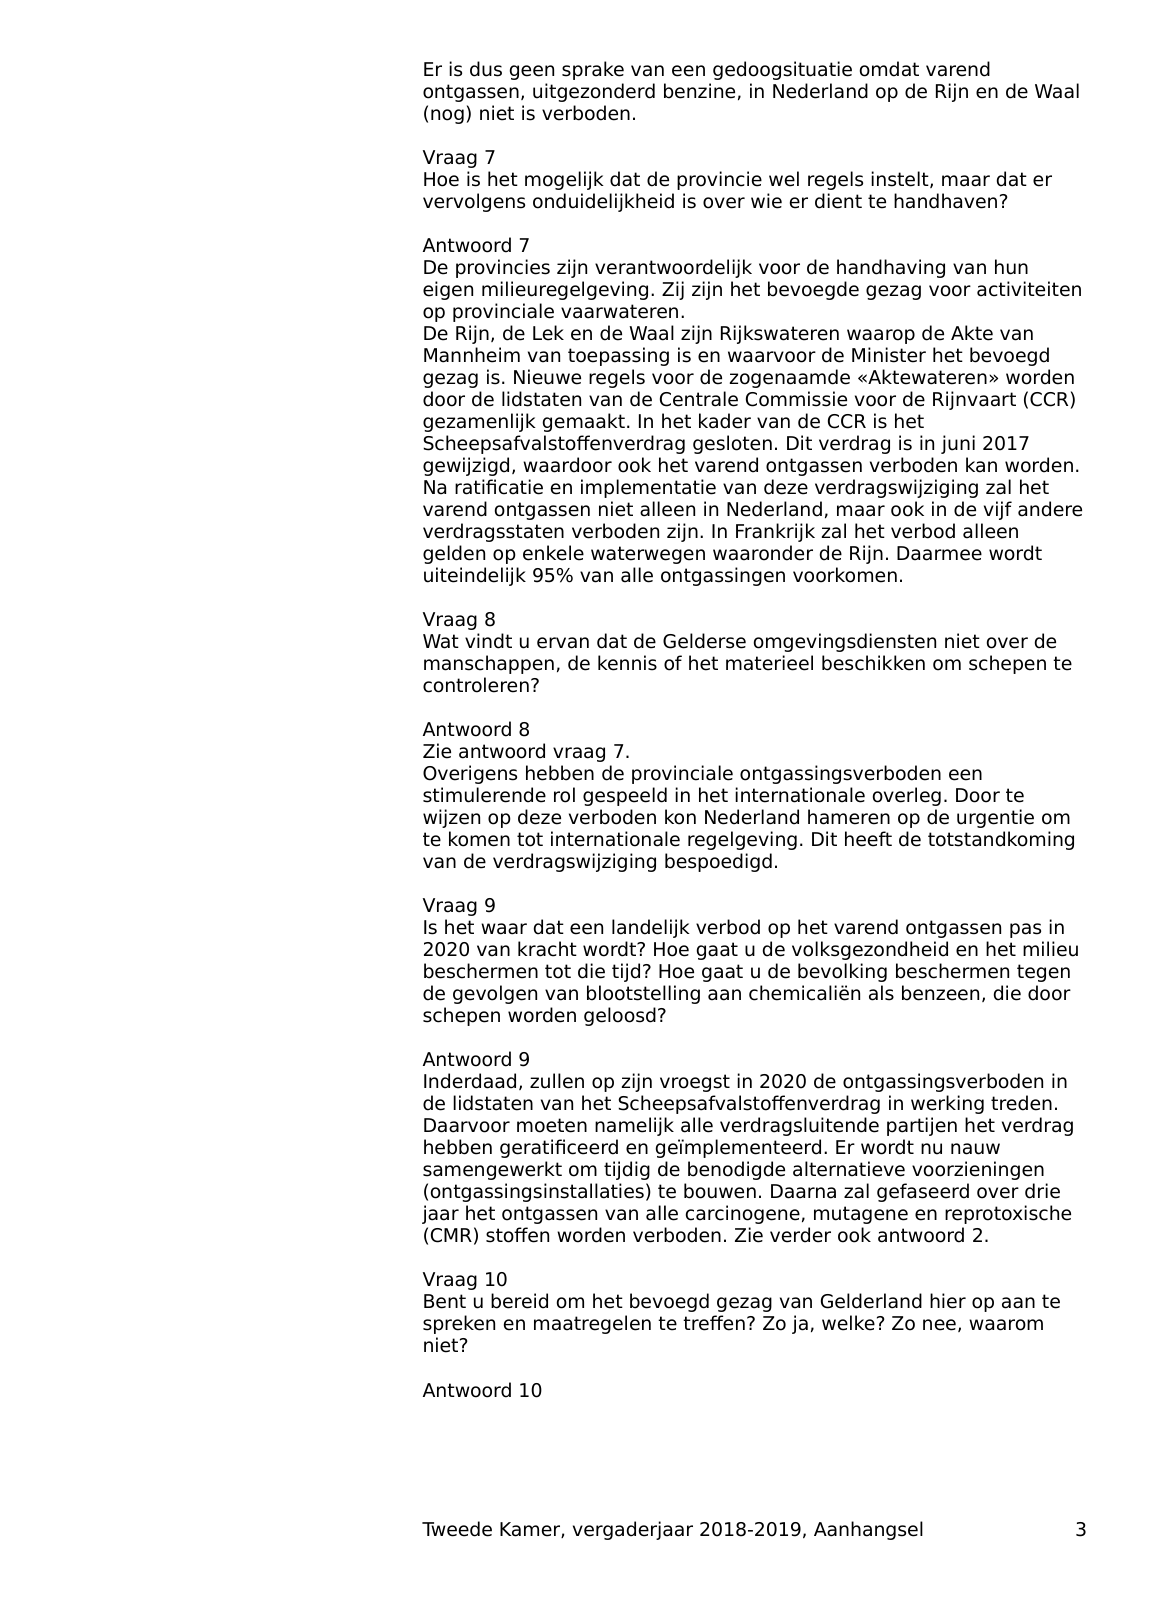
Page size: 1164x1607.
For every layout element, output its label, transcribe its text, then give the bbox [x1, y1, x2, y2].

text Antwoord 10 [422, 1379, 1087, 1401]
text Hoe is het mogelijk dat de provincie wel regels instelt, maar dat er vervolgens onduidelijkheid is over wie er dient te handhaven? [422, 169, 1087, 213]
text Zie antwoord vraag 7. [422, 741, 1087, 763]
text Vraag 7 [422, 147, 1087, 169]
text De provincies zijn verantwoordelijk voor de handhaving van hun eigen milieuregelgeving. Zij zijn het bevoegde gezag voor activiteiten op provinciale vaarwateren. [422, 257, 1087, 323]
text Vraag 10 [422, 1269, 1087, 1291]
text Antwoord 9 [422, 1049, 1087, 1071]
text Vraag 9 [422, 895, 1087, 917]
text De Rijn, de Lek en de Waal zijn Rijkswateren waarop de Akte van Mannheim van toepassing is en waarvoor de Minister het bevoegd gezag is. Nieuwe regels voor de zogenaamde «Aktewateren» worden door de lidstaten van de Centrale Commissie voor de Rijnvaart (CCR) gezamenlijk gemaakt. In het kader van de CCR is het Scheepsafvalstoffenverdrag gesloten. Dit verdrag is in juni 2017 gewijzigd, waardoor ook het varend ontgassen verboden kan worden. Na ratificatie en implementatie van deze verdragswijziging zal het varend ontgassen niet alleen in Nederland, maar ook in de vijf andere verdragsstaten verboden zijn. In Frankrijk zal het verbod alleen gelden op enkele waterwegen waaronder de Rijn. Daarmee wordt uiteindelijk 95% van alle ontgassingen voorkomen. [422, 323, 1087, 587]
text Bent u bereid om het bevoegd gezag van Gelderland hier op aan te spreken en maatregelen te treffen? Zo ja, welke? Zo nee, waarom niet? [422, 1291, 1087, 1357]
text Antwoord 7 [422, 235, 1087, 257]
text Wat vindt u ervan dat de Gelderse omgevingsdiensten niet over de manschappen, de kennis of het materieel beschikken om schepen te controleren? [422, 631, 1087, 697]
text Er is dus geen sprake van een gedoogsituatie omdat varend ontgassen, uitgezonderd benzine, in Nederland op de Rijn en de Waal (nog) niet is verboden. [422, 59, 1087, 125]
text Overigens hebben de provinciale ontgassingsverboden een stimulerende rol gespeeld in het internationale overleg. Door te wijzen op deze verboden kon Nederland hameren op de urgentie om te komen tot internationale regelgeving. Dit heeft de totstandkoming van de verdragswijziging bespoedigd. [422, 763, 1087, 873]
text Is het waar dat een landelijk verbod op het varend ontgassen pas in 2020 van kracht wordt? Hoe gaat u de volksgezondheid en het milieu beschermen tot die tijd? Hoe gaat u de bevolking beschermen tegen de gevolgen van blootstelling aan chemicaliën als benzeen, die door schepen worden geloosd? [422, 917, 1087, 1027]
text Vraag 8 [422, 609, 1087, 631]
text Antwoord 8 [422, 719, 1087, 741]
text Inderdaad, zullen op zijn vroegst in 2020 de ontgassingsverboden in de lidstaten van het Scheepsafvalstoffenverdrag in werking treden. Daarvoor moeten namelijk alle verdragsluitende partijen het verdrag hebben geratificeerd en geïmplementeerd. Er wordt nu nauw samengewerkt om tijdig de benodigde alternatieve voorzieningen (ontgassingsinstallaties) te bouwen. Daarna zal gefaseerd over drie jaar het ontgassen van alle carcinogene, mutagene en reprotoxische (CMR) stoffen worden verboden. Zie verder ook antwoord 2. [422, 1071, 1087, 1247]
